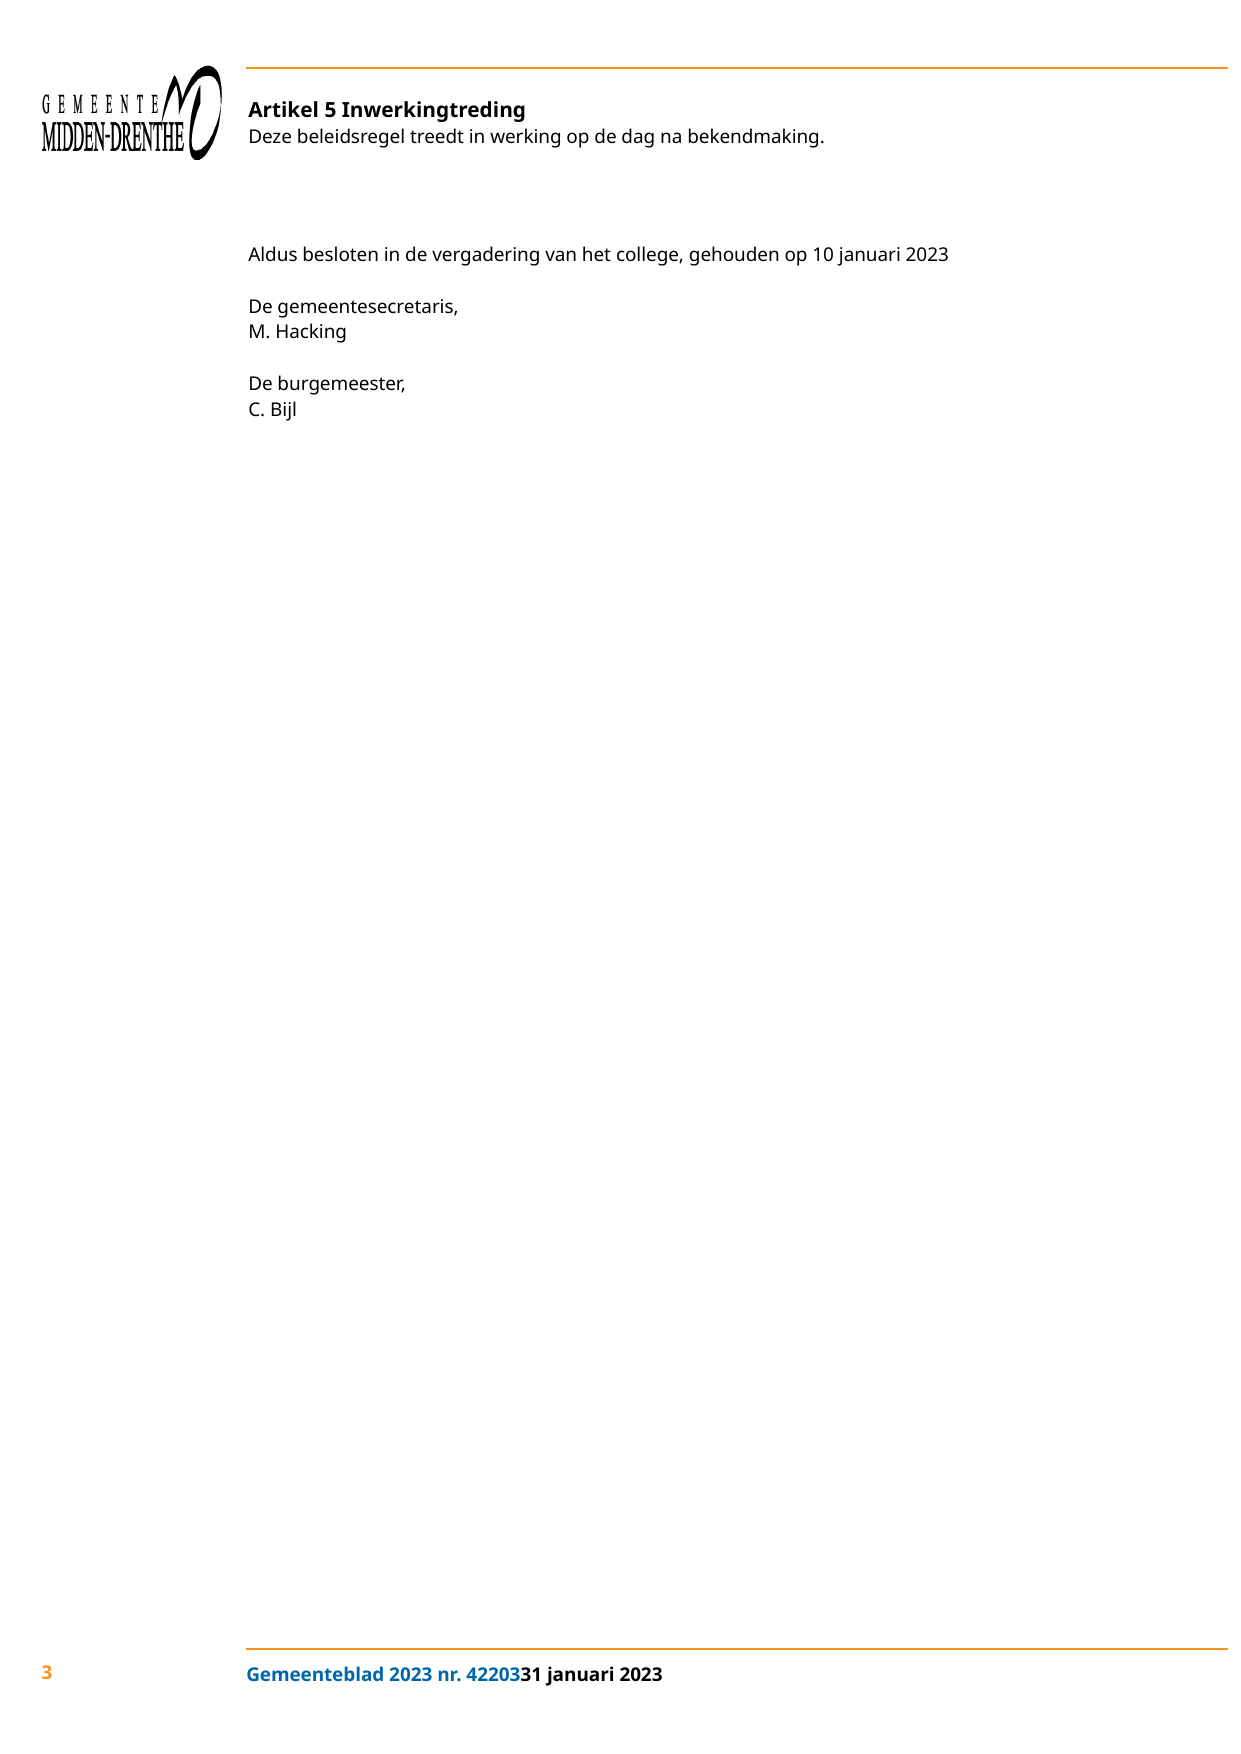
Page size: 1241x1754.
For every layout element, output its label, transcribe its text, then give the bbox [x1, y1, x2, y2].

text C. Bijl [248, 396, 1152, 422]
picture [41, 47, 231, 172]
text De gemeentesecretaris, [248, 293, 1152, 319]
text Artikel 5 Inwerkingtreding [248, 95, 1152, 123]
text Deze beleidsregel treedt in werking op de dag na bekendmaking. [248, 123, 1152, 149]
text Aldus besloten in de vergadering van het college, gehouden op 10 januari 2023 [248, 242, 1152, 267]
text M. Hacking [248, 319, 1152, 344]
text De burgemeester, [248, 370, 1152, 396]
